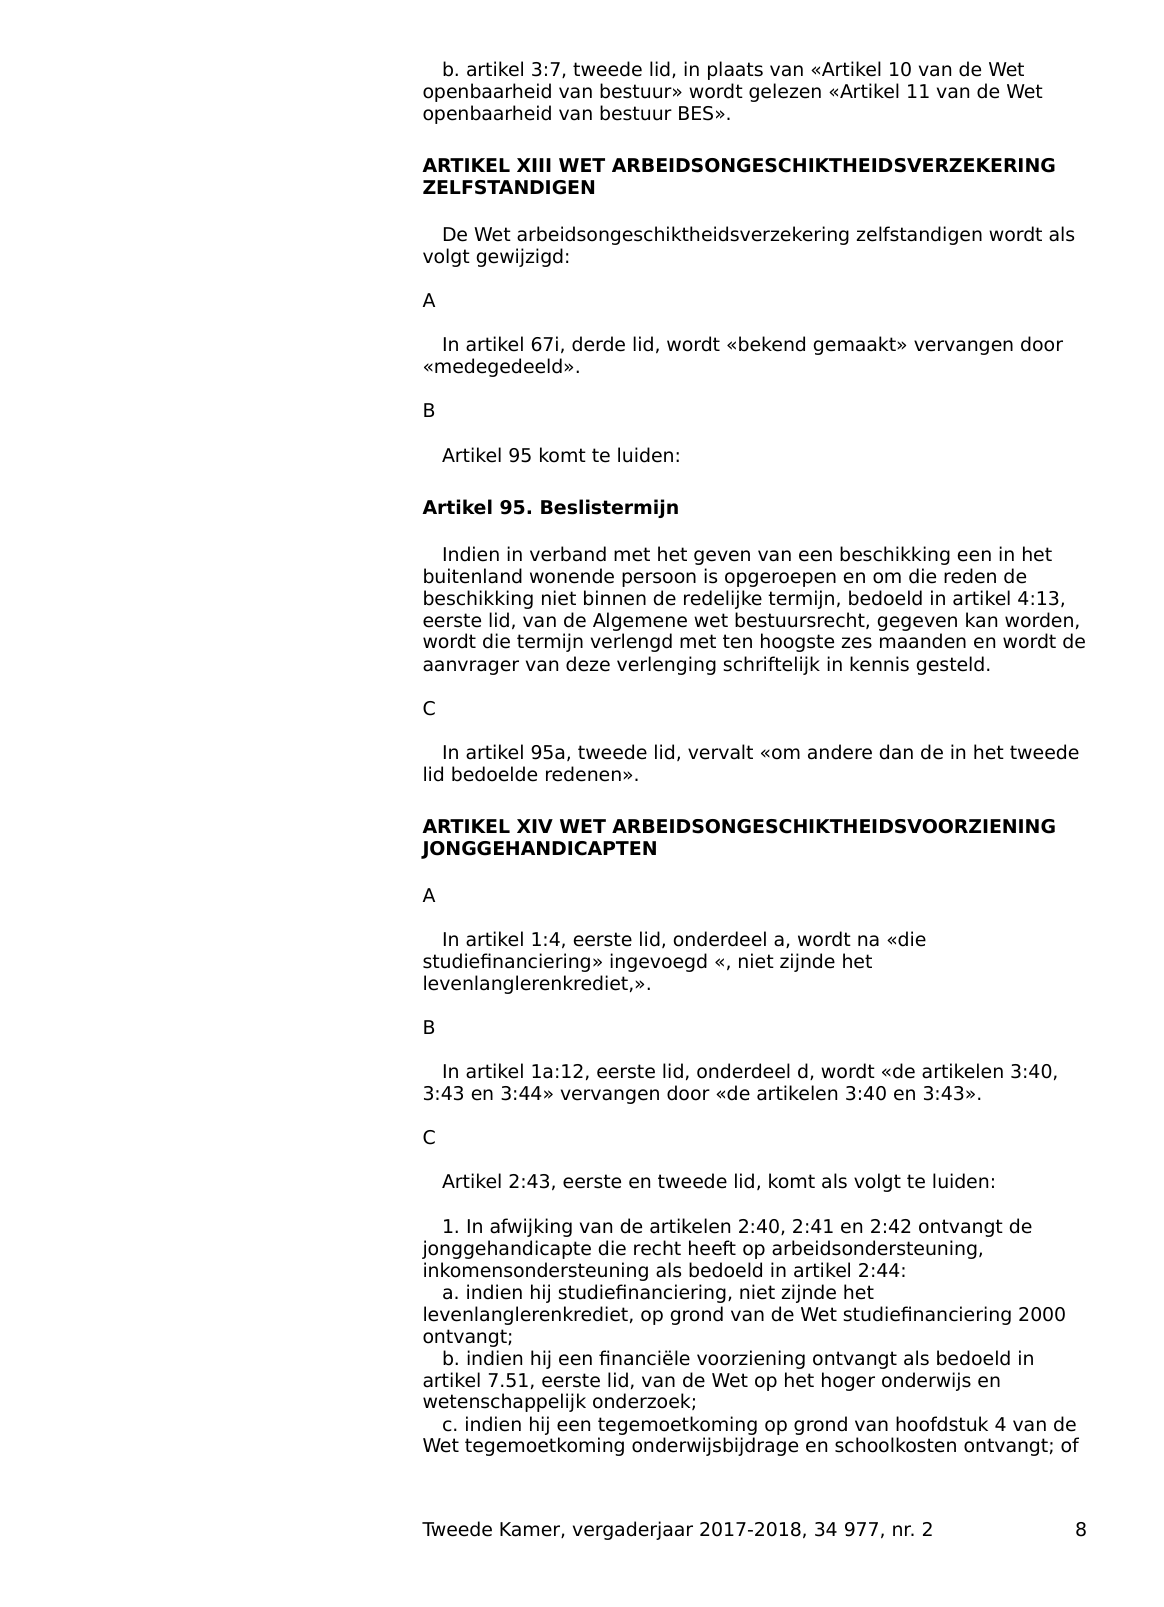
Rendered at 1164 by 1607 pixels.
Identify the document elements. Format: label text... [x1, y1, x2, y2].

text In artikel 1:4, eerste lid, onderdeel a, wordt na «die studiefinanciering» ingevoegd «, niet zijnde het levenlanglerenkrediet,». [422, 929, 1087, 995]
subtitle Artikel 95. Beslistermijn [422, 497, 1087, 518]
text C [422, 1127, 1087, 1149]
text C [422, 698, 1087, 719]
text Artikel 2:43, eerste en tweede lid, komt als volgt te luiden: [422, 1171, 1087, 1193]
text b. indien hij een financiële voorziening ontvangt als bedoeld in artikel 7.51, eerste lid, van de Wet op het hoger onderwijs en wetenschappelijk onderzoek; [422, 1347, 1087, 1413]
subtitle ARTIKEL XIV WET ARBEIDSONGESCHIKTHEIDSVOORZIENING JONGGEHANDICAPTEN [422, 816, 1087, 860]
text Indien in verband met het geven van een beschikking een in het buitenland wonende persoon is opgeroepen en om die reden de beschikking niet binnen de redelijke termijn, bedoeld in artikel 4:13, eerste lid, van de Algemene wet bestuursrecht, gegeven kan worden, wordt die termijn verlengd met ten hoogste zes maanden en wordt de aanvrager van deze verlenging schriftelijk in kennis gesteld. [422, 543, 1087, 675]
text In artikel 1a:12, eerste lid, onderdeel d, wordt «de artikelen 3:40, 3:43 en 3:44» vervangen door «de artikelen 3:40 en 3:43». [422, 1061, 1087, 1105]
text a. indien hij studiefinanciering, niet zijnde het levenlanglerenkrediet, op grond van de Wet studiefinanciering 2000 ontvangt; [422, 1282, 1087, 1347]
text Artikel 95 komt te luiden: [422, 444, 1087, 467]
text c. indien hij een tegemoetkoming op grond van hoofdstuk 4 van de Wet tegemoetkoming onderwijsbijdrage en schoolkosten ontvangt; of [422, 1413, 1087, 1457]
text B [422, 1017, 1087, 1039]
text 1. In afwijking van de artikelen 2:40, 2:41 en 2:42 ontvangt de jonggehandicapte die recht heeft op arbeidsondersteuning, inkomensondersteuning als bedoeld in artikel 2:44: [422, 1216, 1087, 1282]
text A [422, 885, 1087, 907]
text De Wet arbeidsongeschiktheidsverzekering zelfstandigen wordt als volgt gewijzigd: [422, 224, 1087, 268]
text In artikel 95a, tweede lid, vervalt «om andere dan de in het tweede lid bedoelde redenen». [422, 742, 1087, 786]
text A [422, 290, 1087, 312]
text In artikel 67i, derde lid, wordt «bekend gemaakt» vervangen door «medegedeeld». [422, 334, 1087, 378]
text b. artikel 3:7, tweede lid, in plaats van «Artikel 10 van de Wet openbaarheid van bestuur» wordt gelezen «Artikel 11 van de Wet openbaarheid van bestuur BES». [422, 59, 1087, 125]
subtitle ARTIKEL XIII WET ARBEIDSONGESCHIKTHEIDSVERZEKERING ZELFSTANDIGEN [422, 155, 1087, 199]
text B [422, 400, 1087, 422]
